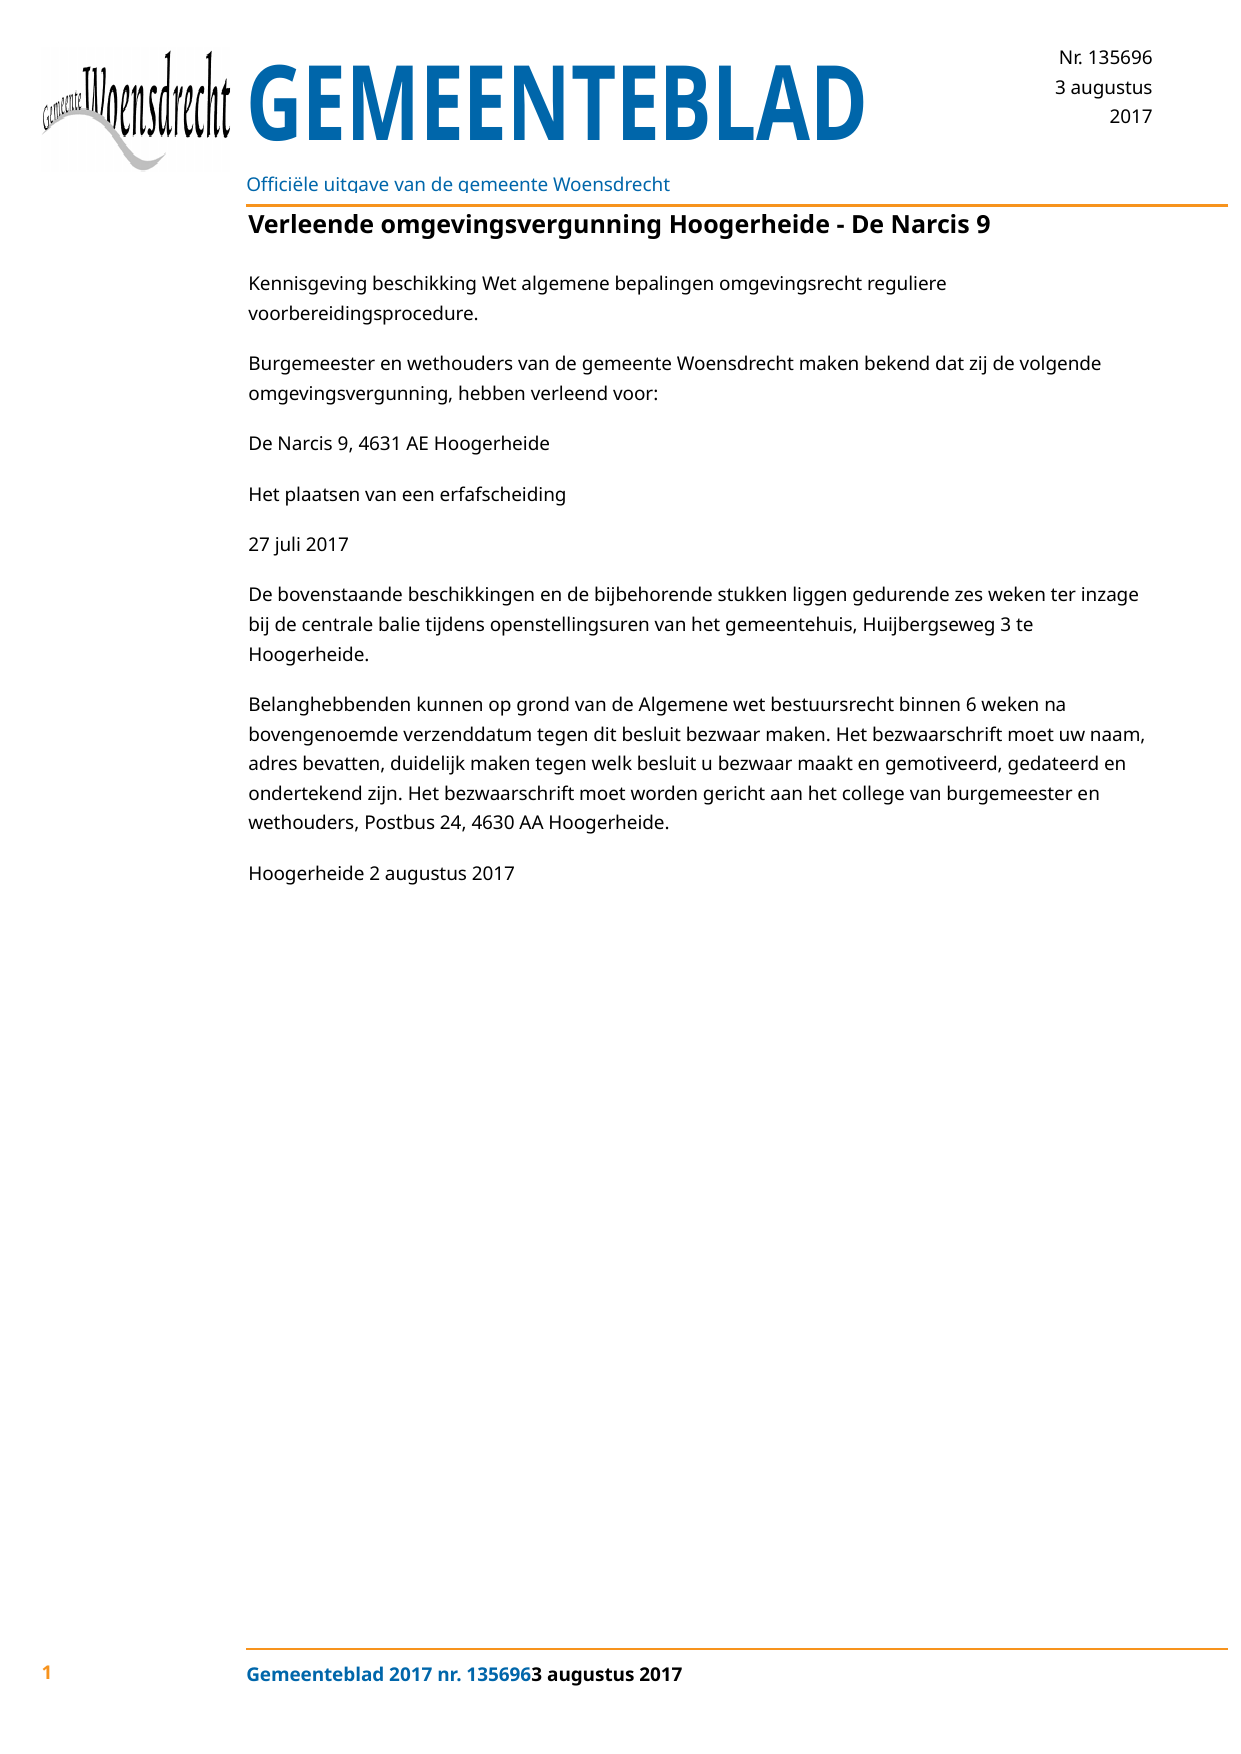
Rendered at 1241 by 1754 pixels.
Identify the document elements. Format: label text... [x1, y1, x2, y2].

text Verleende omgevingsvergunning Hoogerheide - De Narcis 9 [248, 207, 1152, 241]
text Hoogerheide 2 augustus 2017 [248, 860, 1152, 886]
text De bovenstaande beschikkingen en de bijbehorende stukken liggen gedurende zes weken ter inzage bij de centrale balie tijdens openstellingsuren van het gemeentehuis, Huijbergseweg 3 te Hoogerheide. [248, 582, 1152, 666]
picture [41, 47, 231, 172]
text Kennisgeving beschikking Wet algemene bepalingen omgevingsrecht reguliere voorbereidingsprocedure. [248, 270, 1152, 326]
text Het plaatsen van een erfafscheiding [248, 481, 1152, 506]
text Burgemeester en wethouders van de gemeente Woensdrecht maken bekend dat zij de volgende omgevingsvergunning, hebben verleend voor: [248, 350, 1152, 406]
text De Narcis 9, 4631 AE Hoogerheide [248, 430, 1152, 456]
text 27 juli 2017 [248, 531, 1152, 557]
text Belanghebbenden kunnen op grond van de Algemene wet bestuursrecht binnen 6 weken na bovengenoemde verzenddatum tegen dit besluit bezwaar maken. Het bezwaarschrift moet uw naam, adres bevatten, duidelijk maken tegen welk besluit u bezwaar maakt en gemotiveerd, gedateerd en ondertekend zijn. Het bezwaarschrift moet worden gericht aan het college van burgemeester en wethouders, Postbus 24, 4630 AA Hoogerheide. [248, 691, 1152, 835]
